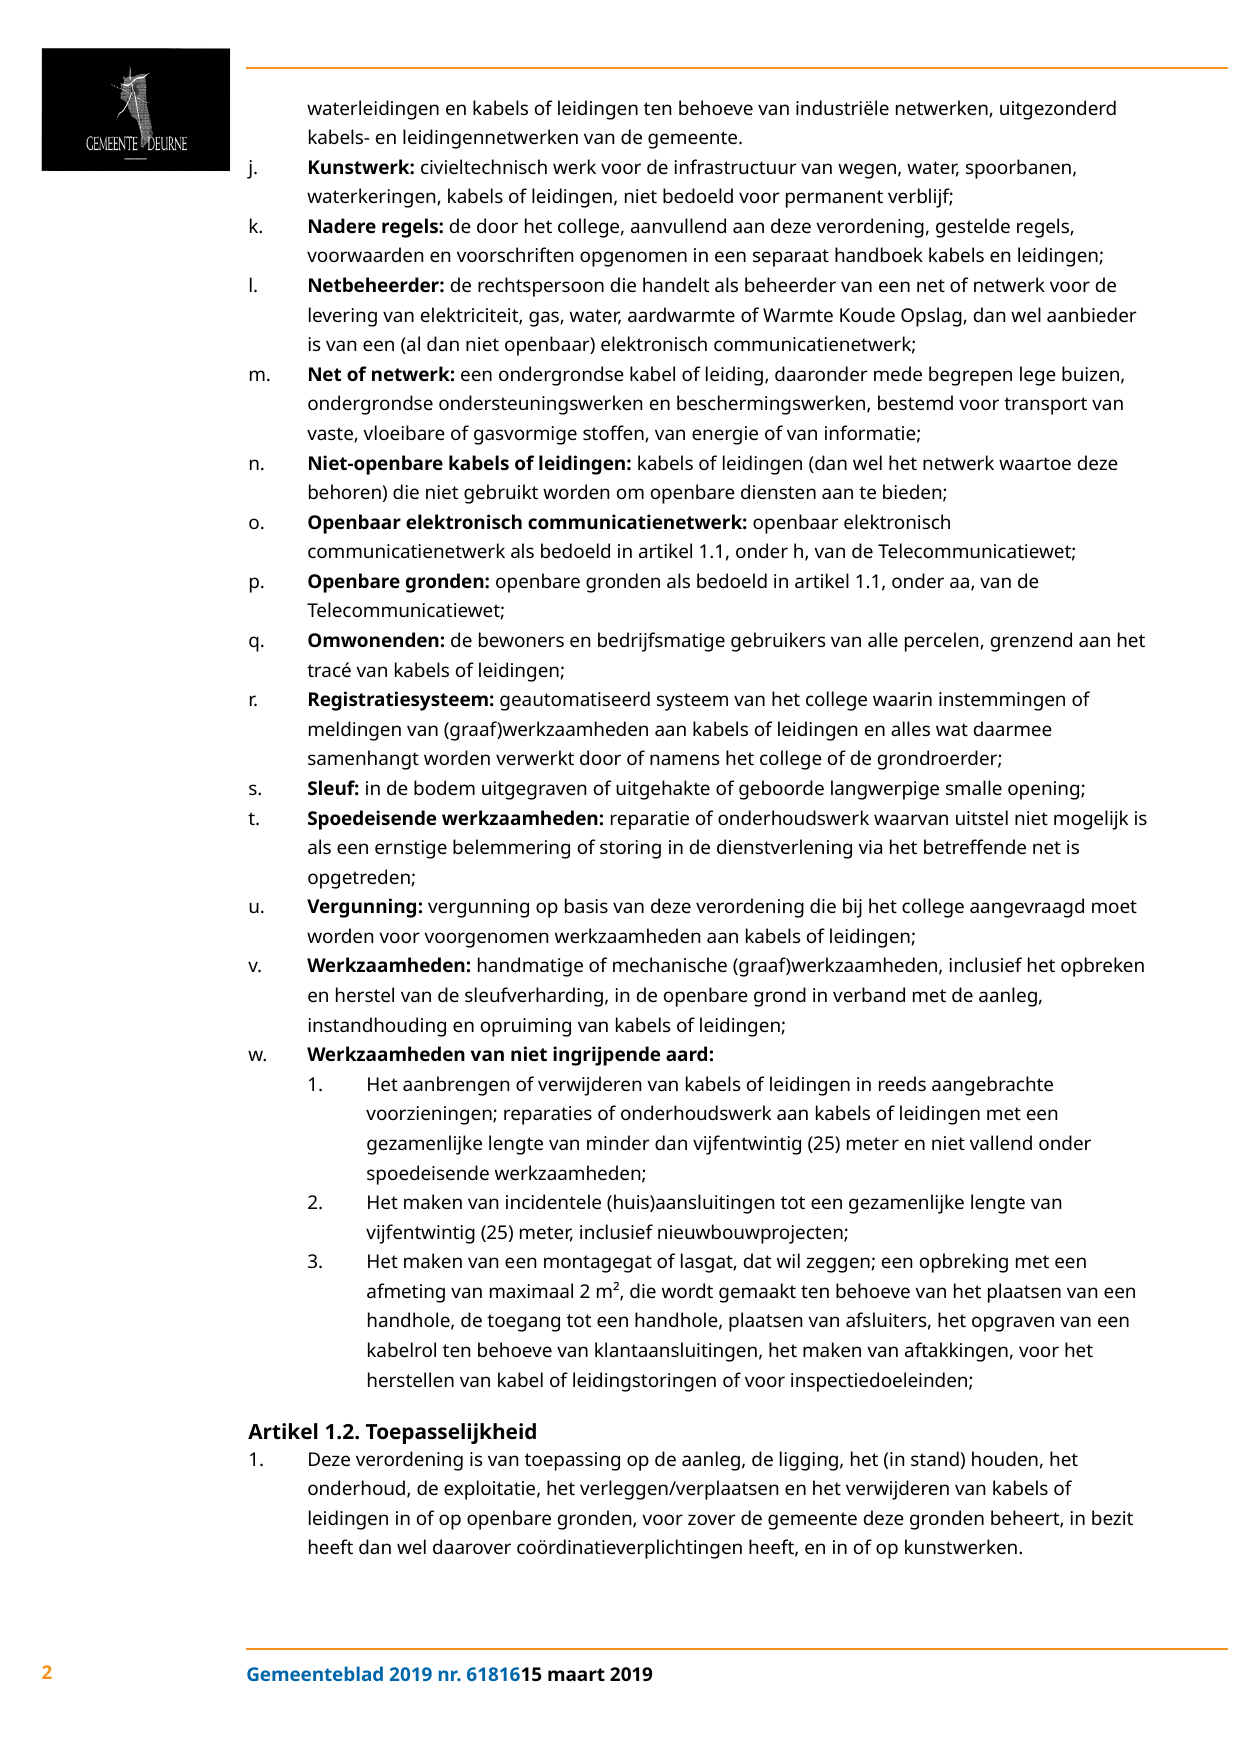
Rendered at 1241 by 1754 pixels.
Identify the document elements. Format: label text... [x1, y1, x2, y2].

picture [41, 47, 231, 172]
list Niet-openbare kabels of leidingen: kabels of leidingen (dan wel het netwerk waartoe deze behoren) die niet gebruikt worden om openbare diensten aan te bieden; [248, 450, 1152, 505]
list Kunstwerk: civieltechnisch werk voor de infrastructuur van wegen, water, spoorbanen, waterkeringen, kabels of leidingen, niet bedoeld voor permanent verblijf; [248, 154, 1152, 209]
list Deze verordening is van toepassing op de aanleg, de ligging, het (in stand) houden, het onderhoud, de exploitatie, het verleggen/verplaatsen en het verwijderen van kabels of leidingen in of op openbare gronden, voor zover de gemeente deze gronden beheert, in bezit heeft dan wel daarover coördinatieverplichtingen heeft, en in of op kunstwerken. [248, 1446, 1152, 1560]
list Vergunning: vergunning op basis van deze verordening die bij het college aangevraagd moet worden voor voorgenomen werkzaamheden aan kabels of leidingen; [248, 893, 1152, 949]
list Openbaar elektronisch communicatienetwerk: openbaar elektronisch communicatienetwerk als bedoeld in artikel 1.1, onder h, van de Telecommunicatiewet; [248, 509, 1152, 564]
list Werkzaamheden: handmatige of mechanische (graaf)werkzaamheden, inclusief het opbreken en herstel van de sleufverharding, in de openbare grond in verband met de aanleg, instandhouding en opruiming van kabels of leidingen; [248, 953, 1152, 1038]
list Omwonenden: de bewoners en bedrijfsmatige gebruikers van alle percelen, grenzend aan het tracé van kabels of leidingen; [248, 627, 1152, 683]
list Spoedeisende werkzaamheden: reparatie of onderhoudswerk waarvan uitstel niet mogelijk is als een ernstige belemmering of storing in de dienstverlening via het betreffende net is opgetreden; [248, 805, 1152, 890]
list Sleuf: in de bodem uitgegraven of uitgehakte of geboorde langwerpige smalle opening; [248, 775, 1152, 801]
list Net of netwerk: een ondergrondse kabel of leiding, daaronder mede begrepen lege buizen, ondergrondse ondersteuningswerken en beschermingswerken, bestemd voor transport van vaste, vloeibare of gasvormige stoffen, van energie of van informatie; [248, 361, 1152, 446]
list Het maken van een montagegat of lasgat, dat wil zeggen; een opbreking met een afmeting van maximaal 2 m², die wordt gemaakt ten behoeve van het plaatsen van een handhole, de toegang tot een handhole, plaatsen van afsluiters, het opgraven van een kabelrol ten behoeve van klantaansluitingen, het maken van aftakkingen, voor het herstellen van kabel of leidingstoringen of voor inspectiedoeleinden; [307, 1248, 1152, 1393]
list Het aanbrengen of verwijderen van kabels of leidingen in reeds aangebrachte voorzieningen; reparaties of onderhoudswerk aan kabels of leidingen met een gezamenlijke lengte van minder dan vijfentwintig (25) meter en niet vallend onder spoedeisende werkzaamheden; [307, 1071, 1152, 1186]
text Artikel 1.2. Toepasselijkheid [248, 1417, 1152, 1446]
list Werkzaamheden van niet ingrijpende aard: [248, 1041, 1152, 1067]
list Het maken van incidentele (huis)aansluitingen tot een gezamenlijke lengte van vijfentwintig (25) meter, inclusief nieuwbouwprojecten; [307, 1189, 1152, 1245]
list Netbeheerder: de rechtspersoon die handelt als beheerder van een net of netwerk voor de levering van elektriciteit, gas, water, aardwarmte of Warmte Koude Opslag, dan wel aanbieder is van een (al dan niet openbaar) elektronisch communicatienetwerk; [248, 272, 1152, 357]
list Nadere regels: de door het college, aanvullend aan deze verordening, gestelde regels, voorwaarden en voorschriften opgenomen in een separaat handboek kabels en leidingen; [248, 213, 1152, 268]
list Registratiesysteem: geautomatiseerd systeem van het college waarin instemmingen of meldingen van (graaf)werkzaamheden aan kabels of leidingen en alles wat daarmee samenhangt worden verwerkt door of namens het college of de grondroerder; [248, 686, 1152, 771]
list waterleidingen en kabels of leidingen ten behoeve van industriële netwerken, uitgezonderd kabels- en leidingennetwerken van de gemeente. [248, 95, 1152, 150]
list Openbare gronden: openbare gronden als bedoeld in artikel 1.1, onder aa, van de Telecommunicatiewet; [248, 568, 1152, 623]
